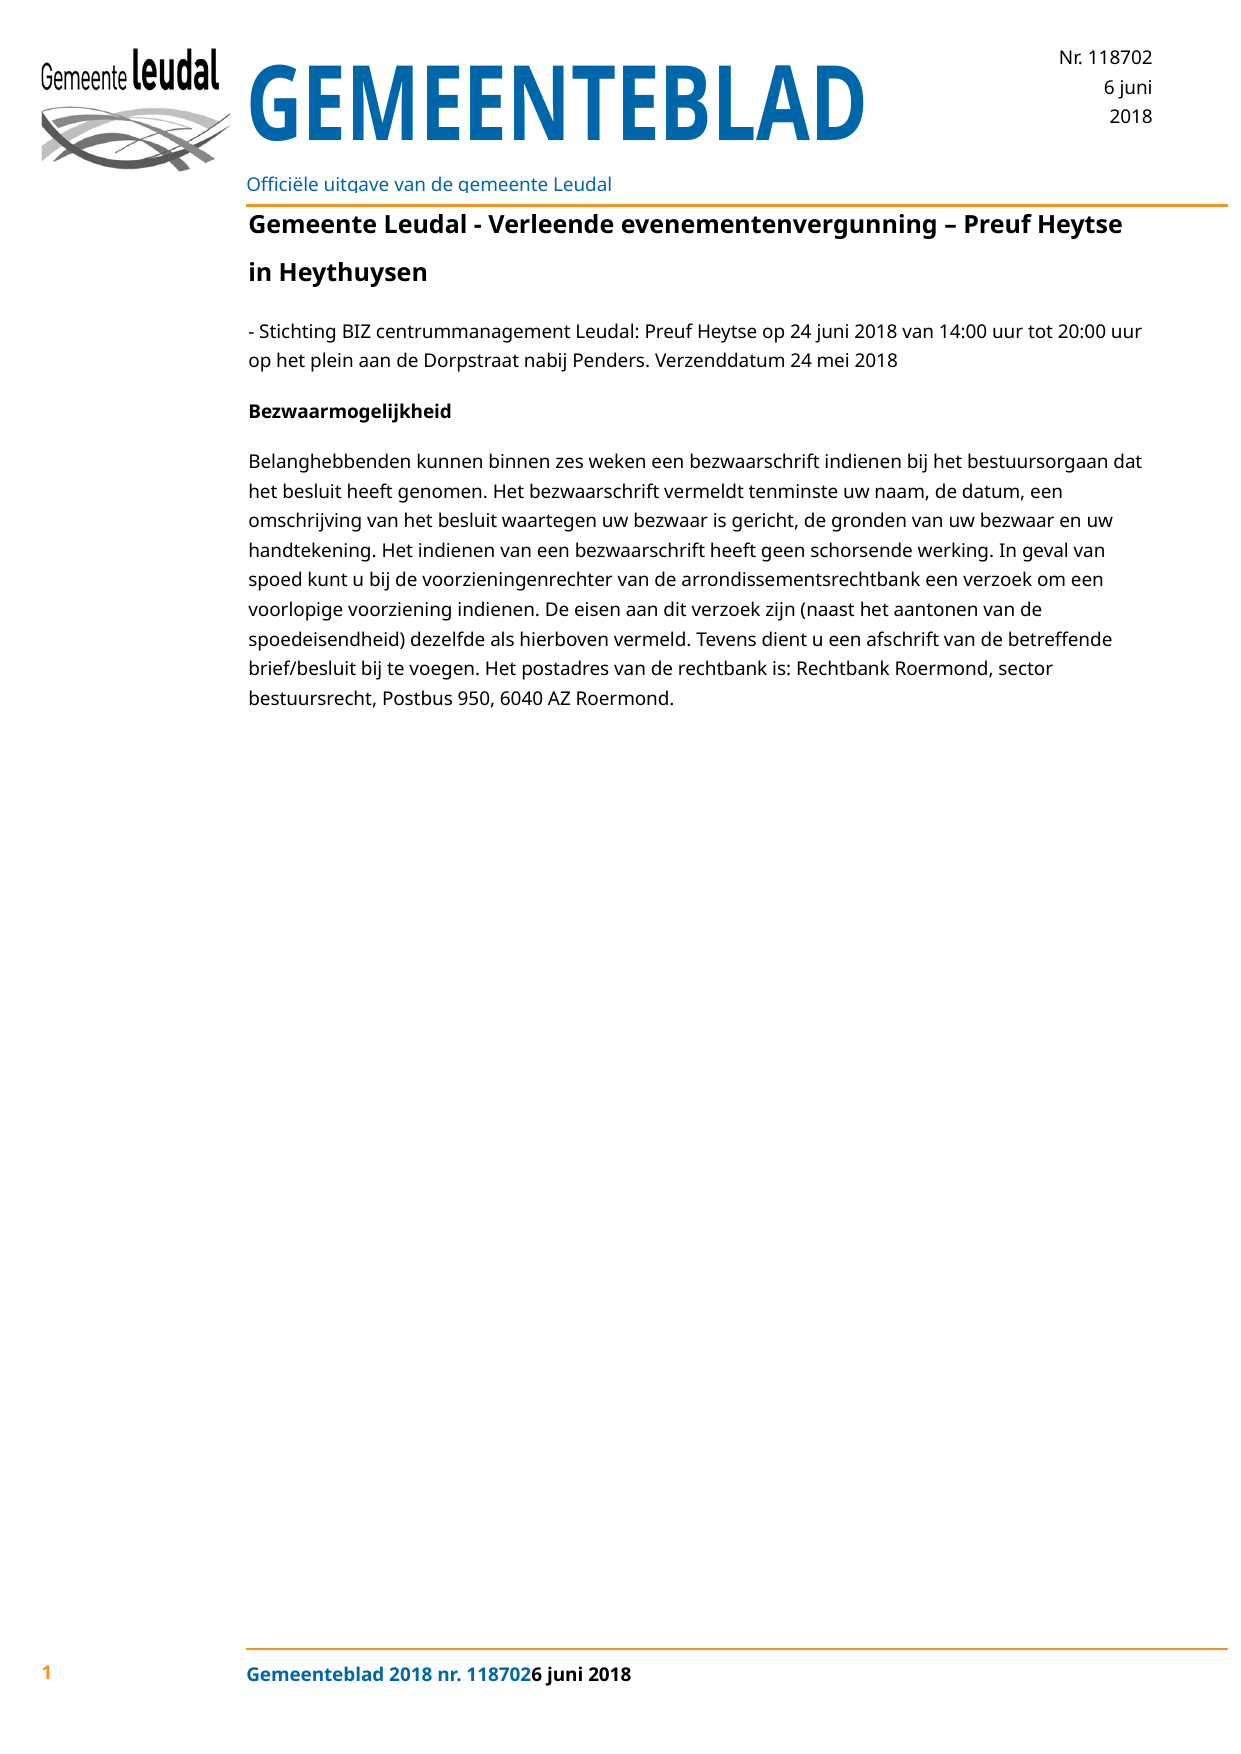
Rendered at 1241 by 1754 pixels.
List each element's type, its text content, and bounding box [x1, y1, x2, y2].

text Gemeente Leudal - Verleende evenementenvergunning – Preuf Heytse in Heythuysen [248, 207, 1152, 288]
text - Stichting BIZ centrummanagement Leudal: Preuf Heytse op 24 juni 2018 van 14:00 uur tot 20:00 uur op het plein aan de Dorpstraat nabij Penders. Verzenddatum 24 mei 2018 [248, 318, 1152, 373]
text Belanghebbenden kunnen binnen zes weken een bezwaarschrift indienen bij het bestuursorgaan dat het besluit heeft genomen. Het bezwaarschrift vermeldt tenminste uw naam, de datum, een omschrijving van het besluit waartegen uw bezwaar is gericht, de gronden van uw bezwaar en uw handtekening. Het indienen van een bezwaarschrift heeft geen schorsende werking. In geval van spoed kunt u bij de voorzieningenrechter van de arrondissementsrechtbank een verzoek om een voorlopige voorziening indienen. De eisen aan dit verzoek zijn (naast het aantonen van de spoedeisendheid) dezelfde als hierboven vermeld. Tevens dient u een afschrift van de betreffende brief/besluit bij te voegen. Het postadres van de rechtbank is: Rechtbank Roermond, sector bestuursrecht, Postbus 950, 6040 AZ Roermond. [248, 448, 1152, 711]
picture [41, 47, 231, 172]
text Bezwaarmogelijkheid [248, 398, 1152, 424]
